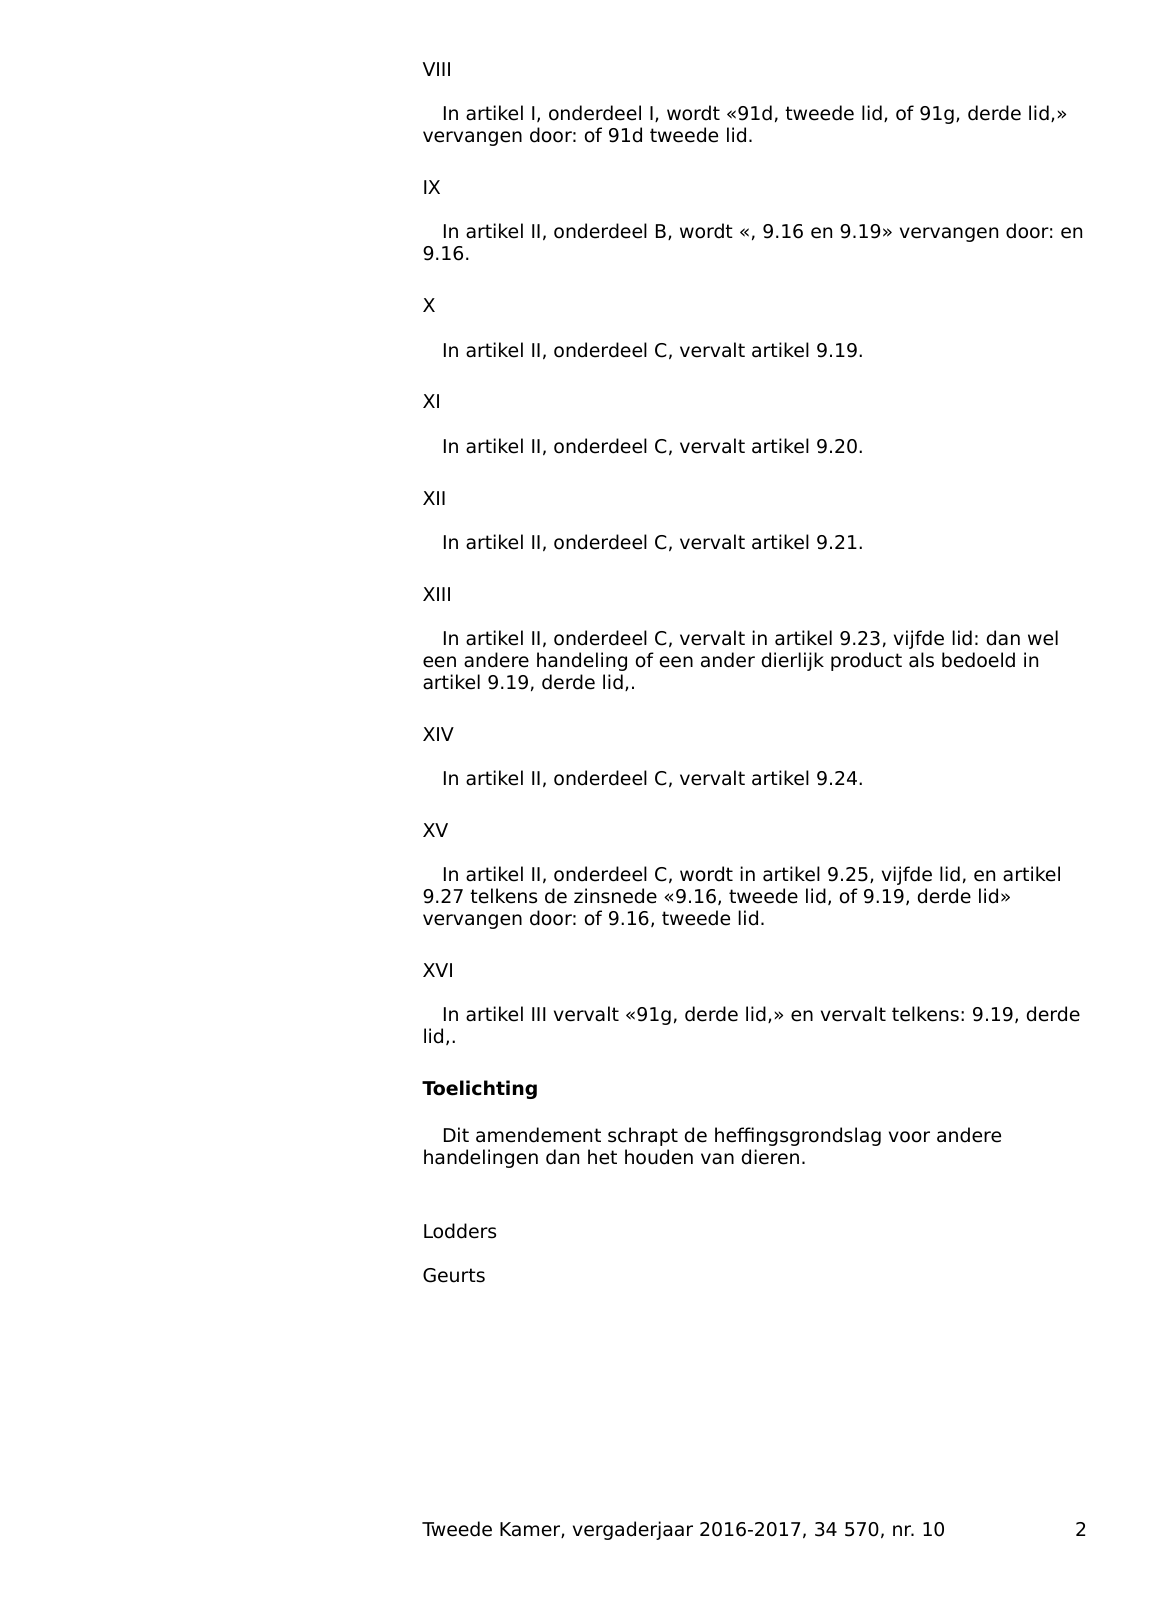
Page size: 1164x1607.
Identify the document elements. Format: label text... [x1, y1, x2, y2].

subtitle XV [422, 820, 1087, 842]
subtitle IX [422, 177, 1087, 199]
text In artikel II, onderdeel C, vervalt artikel 9.24. [422, 768, 1087, 790]
text Dit amendement schrapt de heffingsgrondslag voor andere handelingen dan het houden van dieren. [422, 1125, 1087, 1169]
subtitle Toelichting [422, 1078, 1087, 1100]
subtitle X [422, 295, 1087, 317]
text In artikel I, onderdeel I, wordt «91d, tweede lid, of 91g, derde lid,» vervangen door: of 91d tweede lid. [422, 103, 1087, 147]
text In artikel II, onderdeel C, wordt in artikel 9.25, vijfde lid, en artikel 9.27 telkens de zinsnede «9.16, tweede lid, of 9.19, derde lid» vervangen door: of 9.16, tweede lid. [422, 864, 1087, 930]
text In artikel II, onderdeel C, vervalt artikel 9.20. [422, 436, 1087, 458]
text Lodders Geurts [422, 1199, 1087, 1287]
subtitle XI [422, 391, 1087, 413]
subtitle XIV [422, 724, 1087, 746]
text In artikel II, onderdeel C, vervalt artikel 9.21. [422, 532, 1087, 554]
subtitle VIII [422, 59, 1087, 81]
text In artikel II, onderdeel B, wordt «, 9.16 en 9.19» vervangen door: en 9.16. [422, 221, 1087, 265]
subtitle XIII [422, 584, 1087, 606]
subtitle XVI [422, 960, 1087, 982]
subtitle XII [422, 488, 1087, 509]
text In artikel III vervalt «91g, derde lid,» en vervalt telkens: 9.19, derde lid,. [422, 1004, 1087, 1048]
text In artikel II, onderdeel C, vervalt in artikel 9.23, vijfde lid: dan wel een andere handeling of een ander dierlijk product als bedoeld in artikel 9.19, derde lid,. [422, 628, 1087, 694]
text In artikel II, onderdeel C, vervalt artikel 9.19. [422, 339, 1087, 361]
